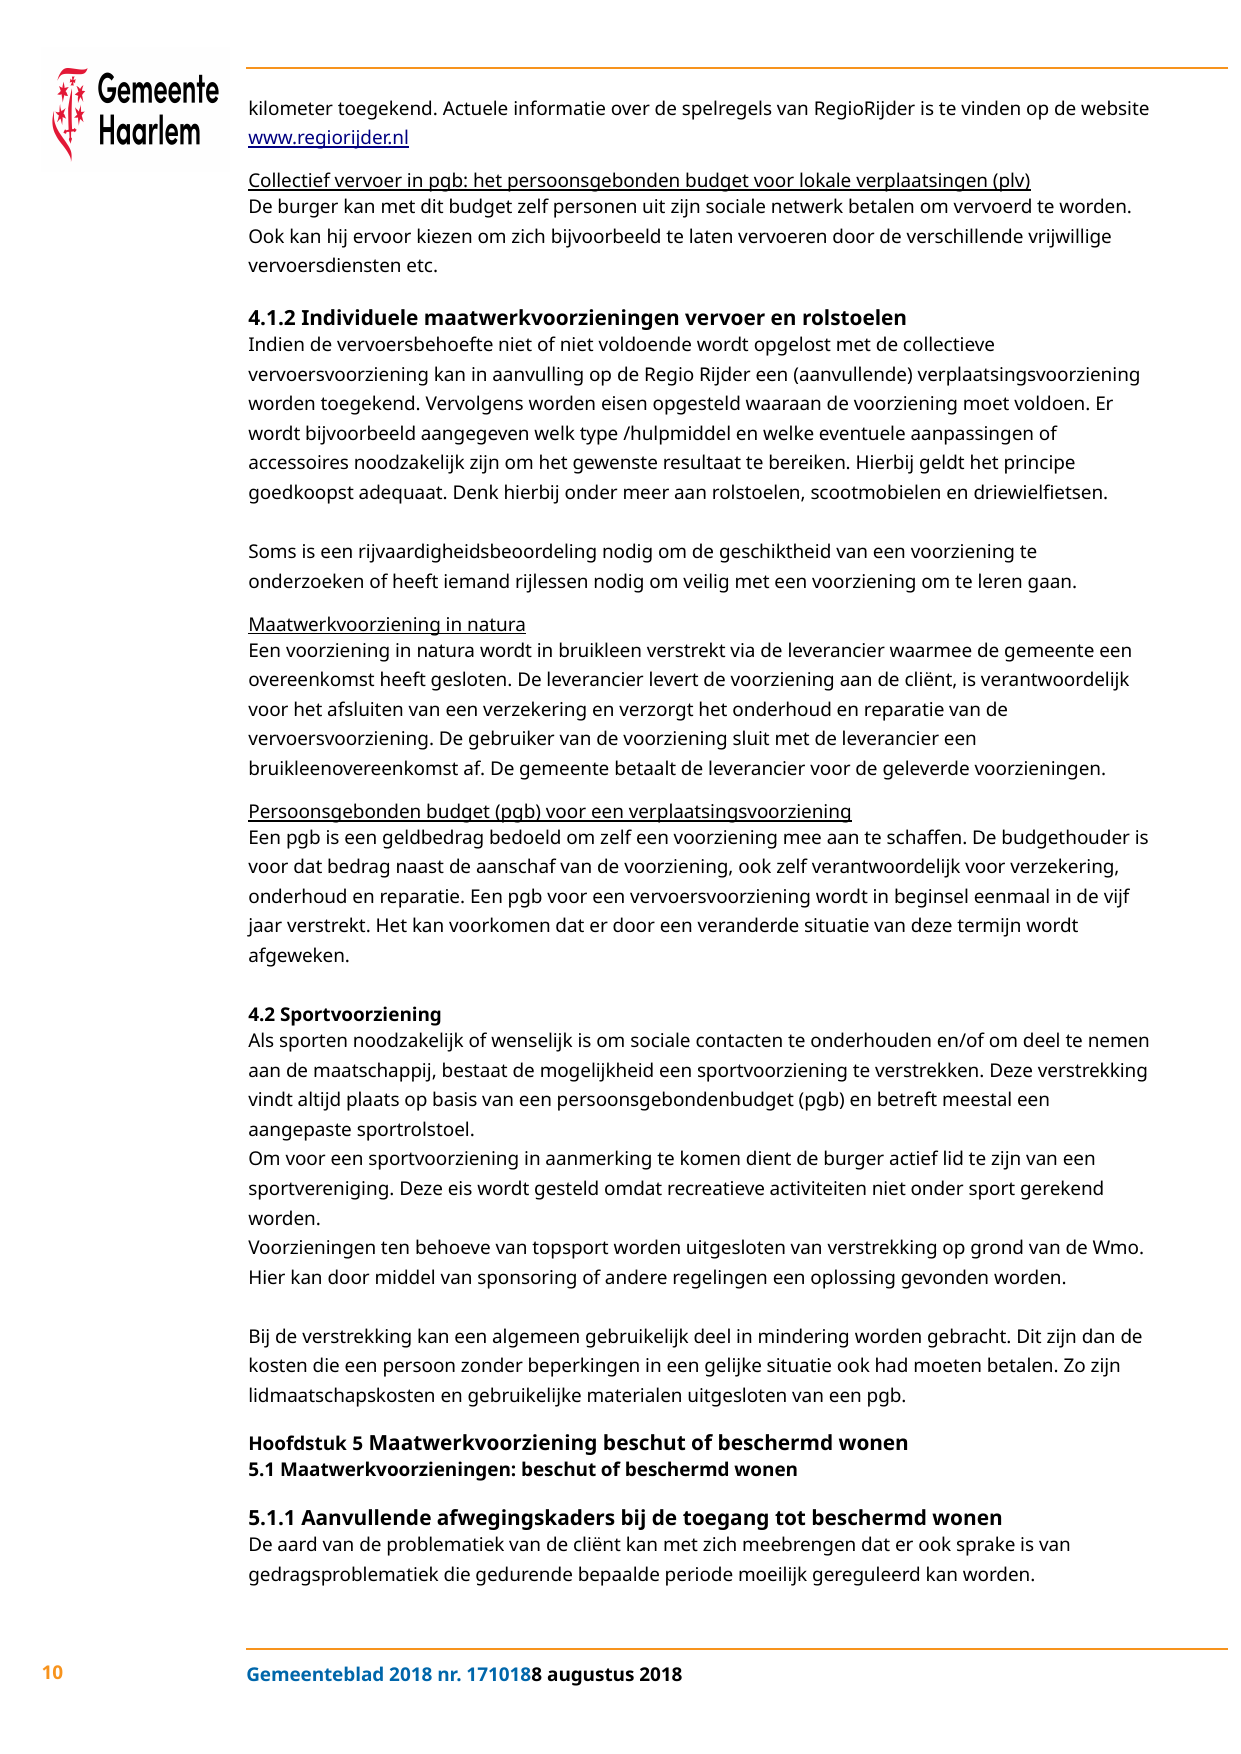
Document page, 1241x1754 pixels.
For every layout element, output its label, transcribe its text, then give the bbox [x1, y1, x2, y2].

text Als sporten noodzakelijk of wenselijk is om sociale contacten te onderhouden en/of om deel te nemen aan de maatschappij, bestaat de mogelijkheid een sportvoorziening te verstrekken. Deze verstrekking vindt altijd plaats op basis van een persoonsgebondenbudget (pgb) en betreft meestal een aangepaste sportrolstoel. [248, 1027, 1152, 1142]
text Indien de vervoersbehoefte niet of niet voldoende wordt opgelost met de collectieve vervoersvoorziening kan in aanvulling op de Regio Rijder een (aanvullende) verplaatsingsvoorziening worden toegekend. Vervolgens worden eisen opgesteld waaraan de voorziening moet voldoen. Er wordt bijvoorbeeld aangegeven welk type /hulpmiddel en welke eventuele aanpassingen of accessoires noodzakelijk zijn om het gewenste resultaat te bereiken. Hierbij geldt het principe goedkoopst adequaat. Denk hierbij onder meer aan rolstoelen, scootmobielen en driewielfietsen. [248, 331, 1152, 505]
text De burger kan met dit budget zelf personen uit zijn sociale netwerk betalen om vervoerd te worden. Ook kan hij ervoor kiezen om zich bijvoorbeeld te laten vervoeren door de verschillende vrijwillige vervoersdiensten etc. [248, 193, 1152, 278]
text Maatwerkvoorziening in natura [248, 611, 1152, 637]
text Voorzieningen ten behoeve van topsport worden uitgesloten van verstrekking op grond van de Wmo. Hier kan door middel van sponsoring of andere regelingen een oplossing gevonden worden. [248, 1234, 1152, 1289]
text Een voorziening in natura wordt in bruikleen verstrekt via de leverancier waarmee de gemeente een overeenkomst heeft gesloten. De leverancier levert de voorziening aan de cliënt, is verantwoordelijk voor het afsluiten van een verzekering en verzorgt het onderhoud en reparatie van de vervoersvoorziening. De gebruiker van de voorziening sluit met de leverancier een bruikleenovereenkomst af. De gemeente betaalt de leverancier voor de geleverde voorzieningen. [248, 637, 1152, 781]
text Een pgb is een geldbedrag bedoeld om zelf een voorziening mee aan te schaffen. De budgethouder is voor dat bedrag naast de aanschaf van de voorziening, ook zelf verantwoordelijk voor verzekering, onderhoud en reparatie. Een pgb voor een vervoersvoorziening wordt in beginsel eenmaal in de vijf jaar verstrekt. Het kan voorkomen dat er door een veranderde situatie van deze termijn wordt afgeweken. [248, 824, 1152, 968]
text Om voor een sportvoorziening in aanmerking te komen dient de burger actief lid te zijn van een sportvereniging. Deze eis wordt gesteld omdat recreatieve activiteiten niet onder sport gerekend worden. [248, 1146, 1152, 1230]
picture [41, 47, 231, 172]
text Persoonsgebonden budget (pgb) voor een verplaatsingsvoorziening [248, 798, 1152, 824]
text 5.1 Maatwerkvoorzieningen: beschut of beschermd wonen [248, 1456, 1152, 1482]
text De aard van de problematiek van de cliënt kan met zich meebrengen dat er ook sprake is van gedragsproblematiek die gedurende bepaalde periode moeilijk gereguleerd kan worden. [248, 1531, 1152, 1587]
text Soms is een rijvaardigheidsbeoordeling nodig om de geschiktheid van een voorziening te onderzoeken of heeft iemand rijlessen nodig om veilig met een voorziening om te leren gaan. [248, 538, 1152, 594]
text 5.1.1 Aanvullende afwegingskaders bij de toegang tot beschermd wonen [248, 1503, 1152, 1531]
text Collectief vervoer in pgb: het persoonsgebonden budget voor lokale verplaatsingen (plv) [248, 167, 1152, 193]
text Bij de verstrekking kan een algemeen gebruikelijk deel in mindering worden gebracht. Dit zijn dan de kosten die een persoon zonder beperkingen in een gelijke situatie ook had moeten betalen. Zo zijn lidmaatschapskosten en gebruikelijke materialen uitgesloten van een pgb. [248, 1323, 1152, 1408]
text Hoofdstuk 5 Maatwerkvoorziening beschut of beschermd wonen [248, 1428, 1152, 1456]
text 4.1.2 Individuele maatwerkvoorzieningen vervoer en rolstoelen [248, 303, 1152, 331]
text 4.2 Sportvoorziening [248, 1001, 1152, 1027]
text kilometer toegekend. Actuele informatie over de spelregels van RegioRijder is te vinden op de website www.regiorijder.nl [248, 95, 1152, 150]
